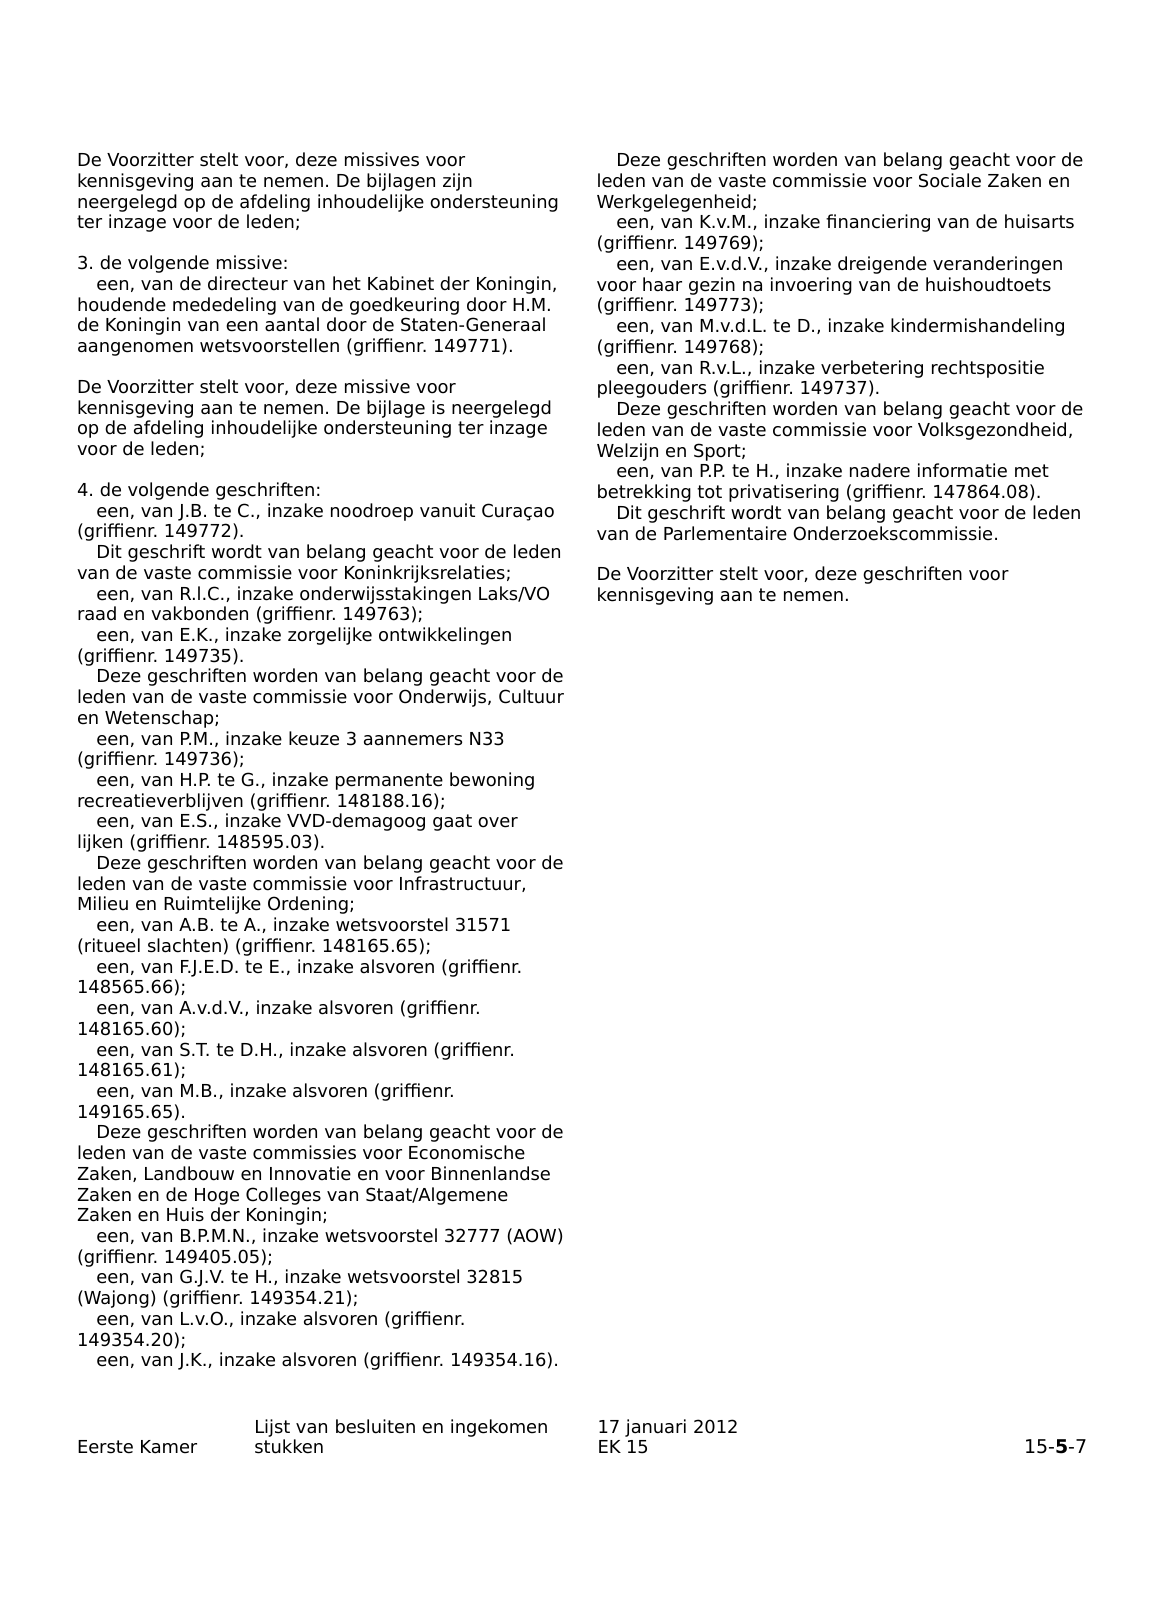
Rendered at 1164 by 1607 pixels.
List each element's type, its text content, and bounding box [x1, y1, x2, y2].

text De Voorzitter stelt voor, deze missives voor kennisgeving aan te nemen. De bijlagen zijn neergelegd op de afdeling inhoudelijke ondersteuning ter inzage voor de leden; [77, 150, 567, 233]
text 3. de volgende missive: [77, 253, 567, 274]
text een, van J.K., inzake alsvoren (griffienr. 149354.16). [77, 1350, 567, 1371]
text een, van F.J.E.D. te E., inzake alsvoren (griffienr. 148565.66); [77, 956, 567, 998]
text een, van S.T. te D.H., inzake alsvoren (griffienr. 148165.61); [77, 1039, 567, 1081]
text een, van K.v.M., inzake financiering van de huisarts (griffienr. 149769); [596, 212, 1087, 254]
text Deze geschriften worden van belang geacht voor de leden van de vaste commissies voor Economische Zaken, Landbouw en Innovatie en voor Binnenlandse Zaken en de Hoge Colleges van Staat/Algemene Zaken en Huis der Koningin; [77, 1122, 567, 1226]
text een, van A.v.d.V., inzake alsvoren (griffienr. 148165.60); [77, 998, 567, 1039]
text een, van P.P. te H., inzake nadere informatie met betrekking tot privatisering (griffienr. 147864.08). [596, 461, 1087, 503]
text een, van de directeur van het Kabinet der Koningin, houdende mededeling van de goedkeuring door H.M. de Koningin van een aantal door de Staten-Generaal aangenomen wetsvoorstellen (griffienr. 149771). [77, 274, 567, 357]
text Deze geschriften worden van belang geacht voor de leden van de vaste commissie voor Sociale Zaken en Werkgelegenheid; [596, 150, 1087, 212]
text een, van L.v.O., inzake alsvoren (griffienr. 149354.20); [77, 1309, 567, 1350]
text een, van E.S., inzake VVD-demagoog gaat over lijken (griffienr. 148595.03). [77, 811, 567, 853]
text een, van M.v.d.L. te D., inzake kindermishandeling (griffienr. 149768); [596, 316, 1087, 357]
text Deze geschriften worden van belang geacht voor de leden van de vaste commissie voor Onderwijs, Cultuur en Wetenschap; [77, 666, 567, 728]
text een, van R.v.L., inzake verbetering rechtspositie pleegouders (griffienr. 149737). [596, 357, 1087, 399]
text een, van E.K., inzake zorgelijke ontwikkelingen (griffienr. 149735). [77, 625, 567, 666]
text een, van A.B. te A., inzake wetsvoorstel 31571 (ritueel slachten) (griffienr. 148165.65); [77, 915, 567, 956]
text De Voorzitter stelt voor, deze geschriften voor kennisgeving aan te nemen. [596, 564, 1087, 606]
text Deze geschriften worden van belang geacht voor de leden van de vaste commissie voor Volksgezondheid, Welzijn en Sport; [596, 399, 1087, 461]
text een, van E.v.d.V., inzake dreigende veranderingen voor haar gezin na invoering van de huishoudtoets (griffienr. 149773); [596, 254, 1087, 316]
text een, van M.B., inzake alsvoren (griffienr. 149165.65). [77, 1081, 567, 1122]
text een, van R.l.C., inzake onderwijsstakingen Laks/VO raad en vakbonden (griffienr. 149763); [77, 583, 567, 625]
text 4. de volgende geschriften: [77, 480, 567, 500]
text De Voorzitter stelt voor, deze missive voor kennisgeving aan te nemen. De bijlage is neergelegd op de afdeling inhoudelijke ondersteuning ter inzage voor de leden; [77, 377, 567, 460]
text een, van B.P.M.N., inzake wetsvoorstel 32777 (AOW) (griffienr. 149405.05); [77, 1226, 567, 1267]
text een, van P.M., inzake keuze 3 aannemers N33 (griffienr. 149736); [77, 728, 567, 770]
text Dit geschrift wordt van belang geacht voor de leden van de vaste commissie voor Koninkrijksrelaties; [77, 542, 567, 583]
text een, van H.P. te G., inzake permanente bewoning recreatieverblijven (griffienr. 148188.16); [77, 770, 567, 811]
text Deze geschriften worden van belang geacht voor de leden van de vaste commissie voor Infrastructuur, Milieu en Ruimtelijke Ordening; [77, 853, 567, 915]
text Dit geschrift wordt van belang geacht voor de leden van de Parlementaire Onderzoekscommissie. [596, 503, 1087, 544]
text een, van J.B. te C., inzake noodroep vanuit Curaçao (griffienr. 149772). [77, 500, 567, 542]
text een, van G.J.V. te H., inzake wetsvoorstel 32815 (Wajong) (griffienr. 149354.21); [77, 1267, 567, 1309]
